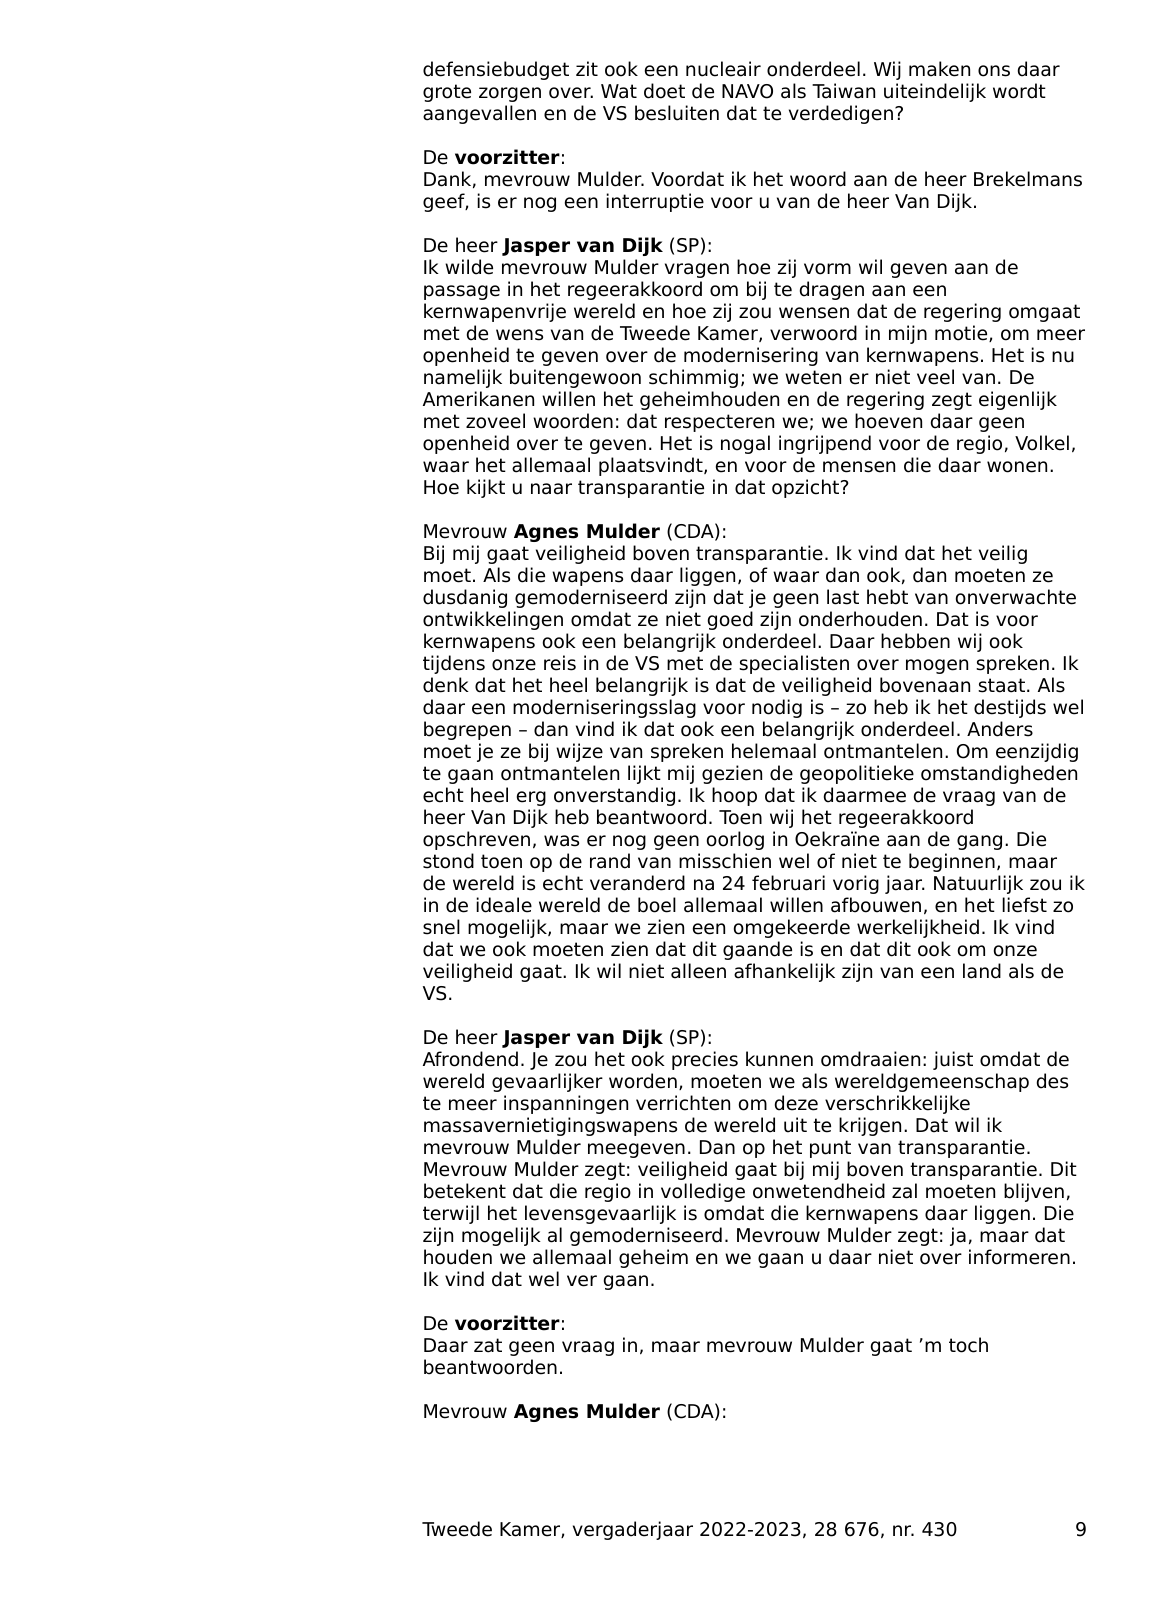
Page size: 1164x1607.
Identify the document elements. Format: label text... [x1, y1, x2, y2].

text De voorzitter: [422, 1313, 1087, 1335]
text defensiebudget zit ook een nucleair onderdeel. Wij maken ons daar grote zorgen over. Wat doet de NAVO als Taiwan uiteindelijk wordt aangevallen en de VS besluiten dat te verdedigen? [422, 59, 1087, 125]
text Bij mij gaat veiligheid boven transparantie. Ik vind dat het veilig moet. Als die wapens daar liggen, of waar dan ook, dan moeten ze dusdanig gemoderniseerd zijn dat je geen last hebt van onverwachte ontwikkelingen omdat ze niet goed zijn onderhouden. Dat is voor kernwapens ook een belangrijk onderdeel. Daar hebben wij ook tijdens onze reis in de VS met de specialisten over mogen spreken. Ik denk dat het heel belangrijk is dat de veiligheid bovenaan staat. Als daar een moderniseringsslag voor nodig is – zo heb ik het destijds wel begrepen – dan vind ik dat ook een belangrijk onderdeel. Anders moet je ze bij wijze van spreken helemaal ontmantelen. Om eenzijdig te gaan ontmantelen lijkt mij gezien de geopolitieke omstandigheden echt heel erg onverstandig. Ik hoop dat ik daarmee de vraag van de heer Van Dijk heb beantwoord. Toen wij het regeerakkoord opschreven, was er nog geen oorlog in Oekraïne aan de gang. Die stond toen op de rand van misschien wel of niet te beginnen, maar de wereld is echt veranderd na 24 februari vorig jaar. Natuurlijk zou ik in de ideale wereld de boel allemaal willen afbouwen, en het liefst zo snel mogelijk, maar we zien een omgekeerde werkelijkheid. Ik vind dat we ook moeten zien dat dit gaande is en dat dit ook om onze veiligheid gaat. Ik wil niet alleen afhankelijk zijn van een land als de VS. [422, 543, 1087, 1005]
text Dank, mevrouw Mulder. Voordat ik het woord aan de heer Brekelmans geef, is er nog een interruptie voor u van de heer Van Dijk. [422, 169, 1087, 213]
text Mevrouw Agnes Mulder (CDA): [422, 1401, 1087, 1423]
text Daar zat geen vraag in, maar mevrouw Mulder gaat ’m toch beantwoorden. [422, 1335, 1087, 1379]
text De voorzitter: [422, 147, 1087, 169]
text De heer Jasper van Dijk (SP): [422, 1027, 1087, 1049]
text De heer Jasper van Dijk (SP): [422, 235, 1087, 257]
text Ik wilde mevrouw Mulder vragen hoe zij vorm wil geven aan de passage in het regeerakkoord om bij te dragen aan een kernwapenvrije wereld en hoe zij zou wensen dat de regering omgaat met de wens van de Tweede Kamer, verwoord in mijn motie, om meer openheid te geven over de modernisering van kernwapens. Het is nu namelijk buitengewoon schimmig; we weten er niet veel van. De Amerikanen willen het geheimhouden en de regering zegt eigenlijk met zoveel woorden: dat respecteren we; we hoeven daar geen openheid over te geven. Het is nogal ingrijpend voor de regio, Volkel, waar het allemaal plaatsvindt, en voor de mensen die daar wonen. Hoe kijkt u naar transparantie in dat opzicht? [422, 257, 1087, 499]
text Mevrouw Agnes Mulder (CDA): [422, 521, 1087, 543]
text Afrondend. Je zou het ook precies kunnen omdraaien: juist omdat de wereld gevaarlijker worden, moeten we als wereldgemeenschap des te meer inspanningen verrichten om deze verschrikkelijke massavernietigingswapens de wereld uit te krijgen. Dat wil ik mevrouw Mulder meegeven. Dan op het punt van transparantie. Mevrouw Mulder zegt: veiligheid gaat bij mij boven transparantie. Dit betekent dat die regio in volledige onwetendheid zal moeten blijven, terwijl het levensgevaarlijk is omdat die kernwapens daar liggen. Die zijn mogelijk al gemoderniseerd. Mevrouw Mulder zegt: ja, maar dat houden we allemaal geheim en we gaan u daar niet over informeren. Ik vind dat wel ver gaan. [422, 1049, 1087, 1291]
